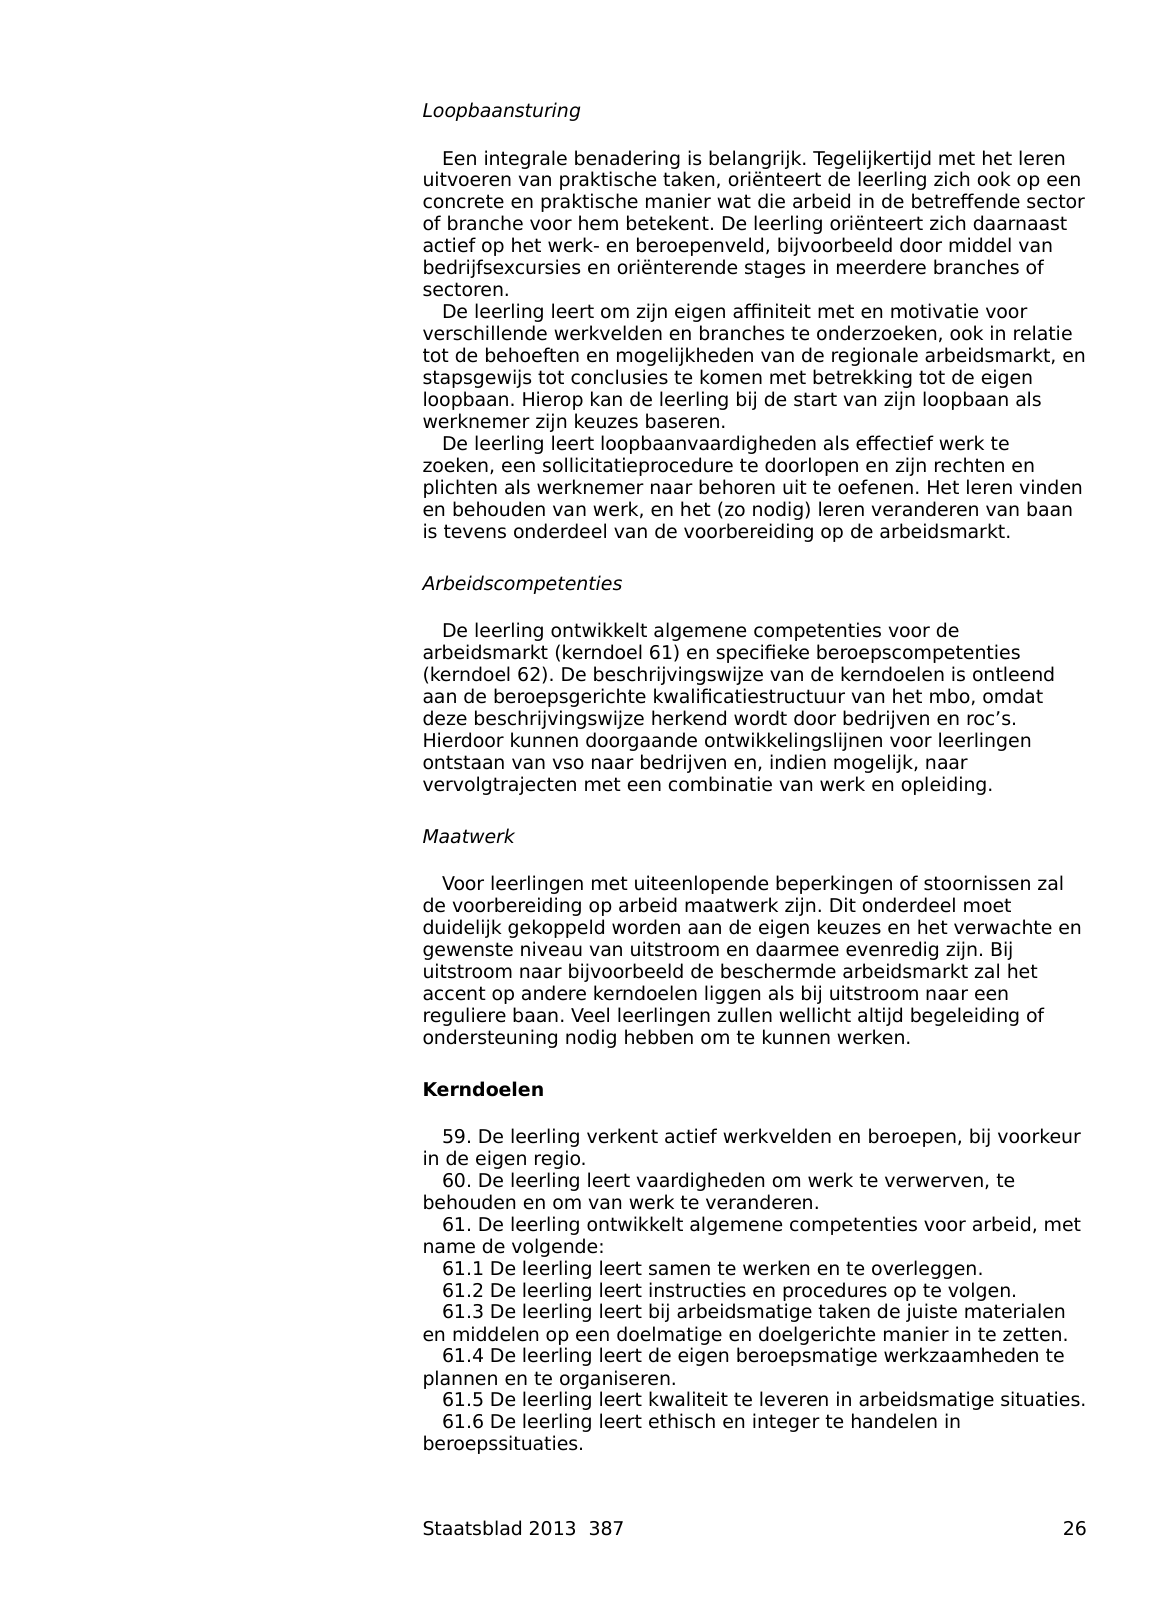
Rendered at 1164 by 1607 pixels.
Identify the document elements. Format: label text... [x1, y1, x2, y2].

text 59. De leerling verkent actief werkvelden en beroepen, bij voorkeur in de eigen regio. [422, 1126, 1087, 1169]
text 60. De leerling leert vaardigheden om werk te verwerven, te behouden en om van werk te veranderen. [422, 1169, 1087, 1213]
text 61.2 De leerling leert instructies en procedures op te volgen. [422, 1279, 1087, 1301]
text De leerling leert loopbaanvaardigheden als effectief werk te zoeken, een sollicitatieprocedure te doorlopen en zijn rechten en plichten als werknemer naar behoren uit te oefenen. Het leren vinden en behouden van werk, en het (zo nodig) leren veranderen van baan is tevens onderdeel van de voorbereiding op de arbeidsmarkt. [422, 433, 1087, 543]
text De leerling ontwikkelt algemene competenties voor de arbeidsmarkt (kerndoel 61) en specifieke beroepscompetenties (kerndoel 62). De beschrijvingswijze van de kerndoelen is ontleend aan de beroepsgerichte kwalificatiestructuur van het mbo, omdat deze beschrijvingswijze herkend wordt door bedrijven en roc’s. Hierdoor kunnen doorgaande ontwikkelingslijnen voor leerlingen ontstaan van vso naar bedrijven en, indien mogelijk, naar vervolgtrajecten met een combinatie van werk en opleiding. [422, 620, 1087, 796]
text 61.5 De leerling leert kwaliteit te leveren in arbeidsmatige situaties. [422, 1389, 1087, 1411]
text 61. De leerling ontwikkelt algemene competenties voor arbeid, met name de volgende: [422, 1213, 1087, 1257]
text 61.1 De leerling leert samen te werken en te overleggen. [422, 1257, 1087, 1279]
text 61.6 De leerling leert ethisch en integer te handelen in beroepssituaties. [422, 1411, 1087, 1455]
subtitle Loopbaansturing [422, 100, 1087, 122]
subtitle Kerndoelen [422, 1079, 1087, 1101]
text De leerling leert om zijn eigen affiniteit met en motivatie voor verschillende werkvelden en branches te onderzoeken, ook in relatie tot de behoeften en mogelijkheden van de regionale arbeidsmarkt, en stapsgewijs tot conclusies te komen met betrekking tot de eigen loopbaan. Hierop kan de leerling bij de start van zijn loopbaan als werknemer zijn keuzes baseren. [422, 301, 1087, 433]
text Een integrale benadering is belangrijk. Tegelijkertijd met het leren uitvoeren van praktische taken, oriënteert de leerling zich ook op een concrete en praktische manier wat die arbeid in de betreffende sector of branche voor hem betekent. De leerling oriënteert zich daarnaast actief op het werk- en beroepenveld, bijvoorbeeld door middel van bedrijfsexcursies en oriënterende stages in meerdere branches of sectoren. [422, 147, 1087, 301]
subtitle Arbeidscompetenties [422, 573, 1087, 595]
subtitle Maatwerk [422, 826, 1087, 848]
text 61.3 De leerling leert bij arbeidsmatige taken de juiste materialen en middelen op een doelmatige en doelgerichte manier in te zetten. [422, 1301, 1087, 1345]
text Voor leerlingen met uiteenlopende beperkingen of stoornissen zal de voorbereiding op arbeid maatwerk zijn. Dit onderdeel moet duidelijk gekoppeld worden aan de eigen keuzes en het verwachte en gewenste niveau van uitstroom en daarmee evenredig zijn. Bij uitstroom naar bijvoorbeeld de beschermde arbeidsmarkt zal het accent op andere kerndoelen liggen als bij uitstroom naar een reguliere baan. Veel leerlingen zullen wellicht altijd begeleiding of ondersteuning nodig hebben om te kunnen werken. [422, 873, 1087, 1049]
text 61.4 De leerling leert de eigen beroepsmatige werkzaamheden te plannen en te organiseren. [422, 1345, 1087, 1389]
